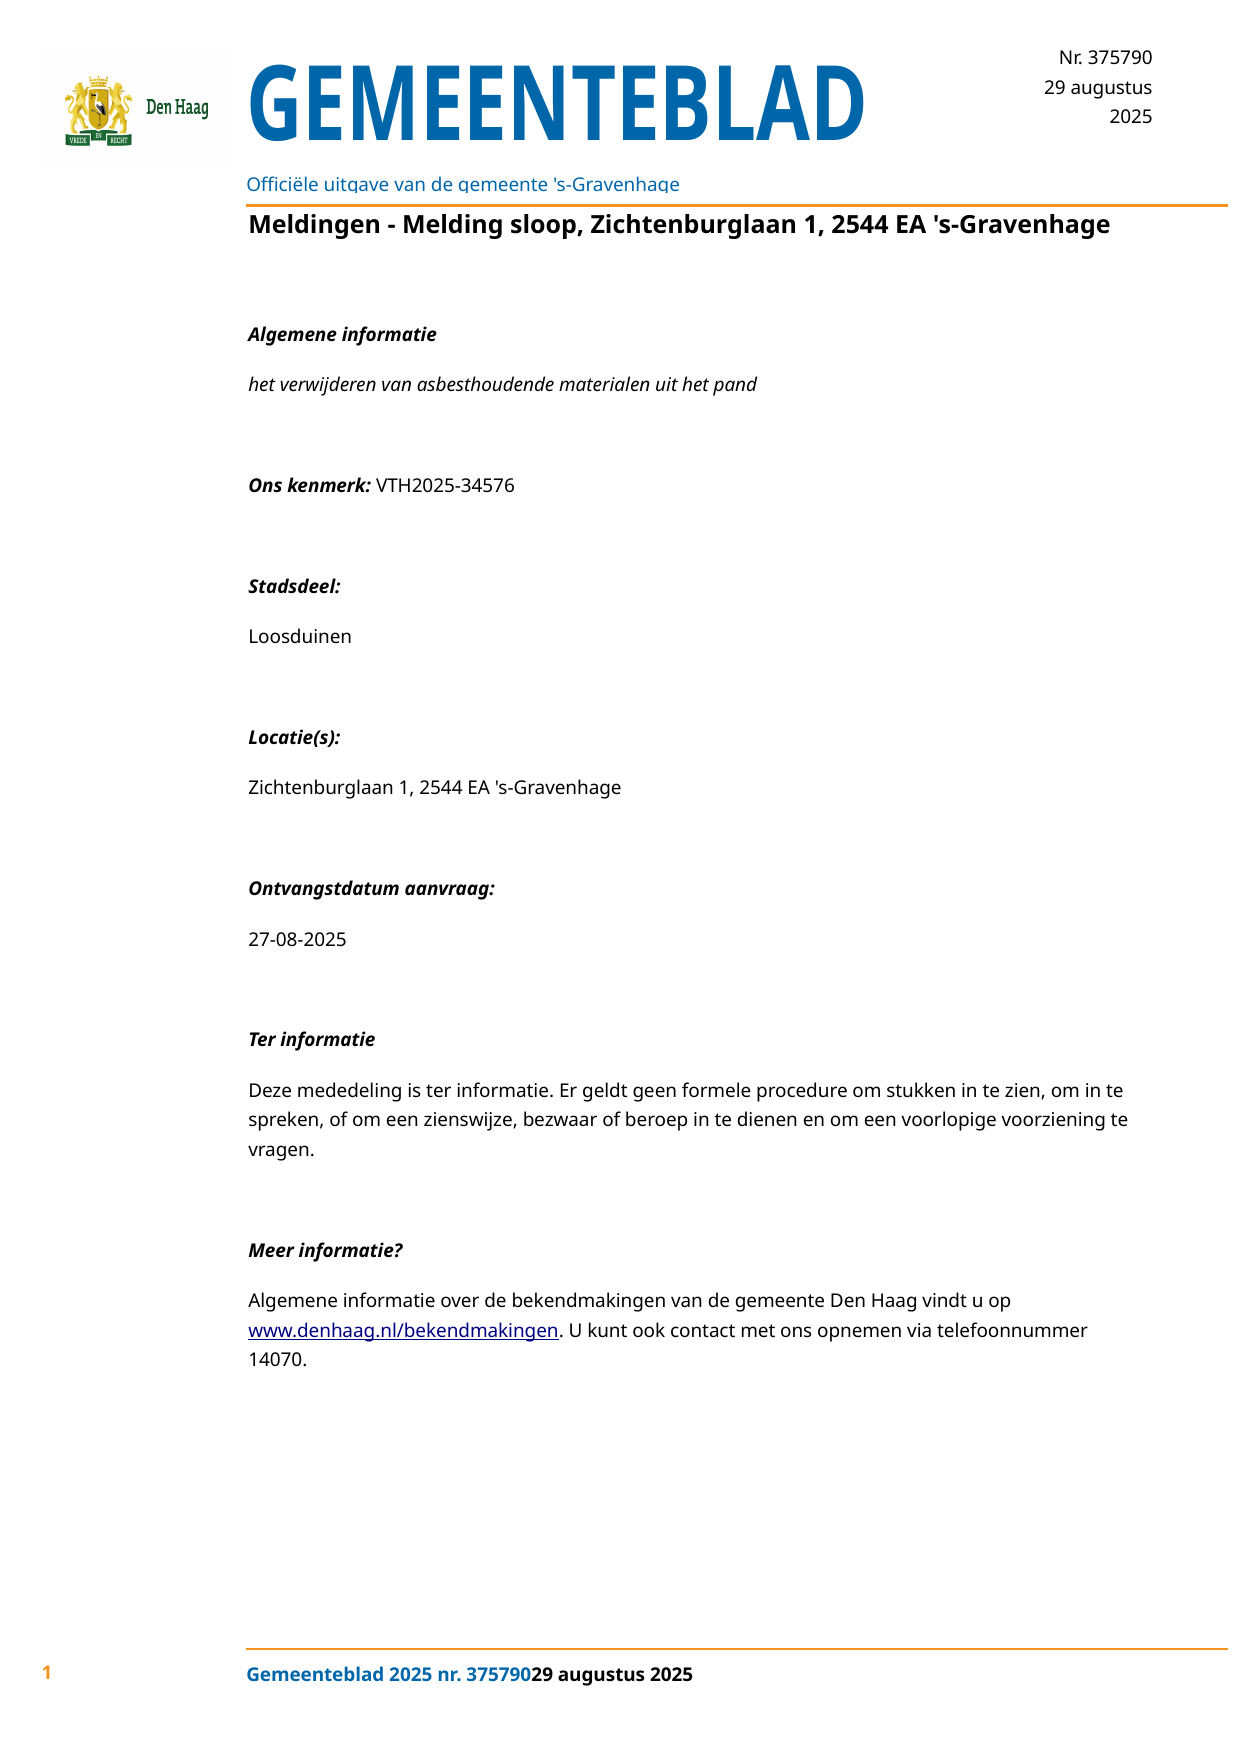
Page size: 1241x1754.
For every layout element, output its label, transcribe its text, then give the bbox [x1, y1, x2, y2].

text Ontvangstdatum aanvraag: [248, 875, 1152, 901]
picture [41, 47, 231, 172]
text Meer informatie? [248, 1237, 1152, 1263]
text Loosduinen [248, 623, 1152, 649]
text Ter informatie [248, 1027, 1152, 1052]
text Algemene informatie [248, 321, 1152, 346]
text Ons kenmerk: VTH2025-34576 [248, 472, 1152, 498]
text het verwijderen van asbesthoudende materialen uit het pand [248, 371, 1152, 397]
text Zichtenburglaan 1, 2544 EA 's-Gravenhage [248, 774, 1152, 800]
text 27-08-2025 [248, 926, 1152, 951]
text Locatie(s): [248, 724, 1152, 750]
text Deze mededeling is ter informatie. Er geldt geen formele procedure om stukken in te zien, om in te spreken, of om een zienswijze, bezwaar of beroep in te dienen en om een voorlopige voorziening te vragen. [248, 1077, 1152, 1162]
text Meldingen - Melding sloop, Zichtenburglaan 1, 2544 EA 's-Gravenhage [248, 207, 1152, 241]
text Algemene informatie over de bekendmakingen van de gemeente Den Haag vindt u op www.denhaag.nl/bekendmakingen. U kunt ook contact met ons opnemen via telefoonnummer 14070. [248, 1287, 1152, 1372]
text Stadsdeel: [248, 573, 1152, 598]
